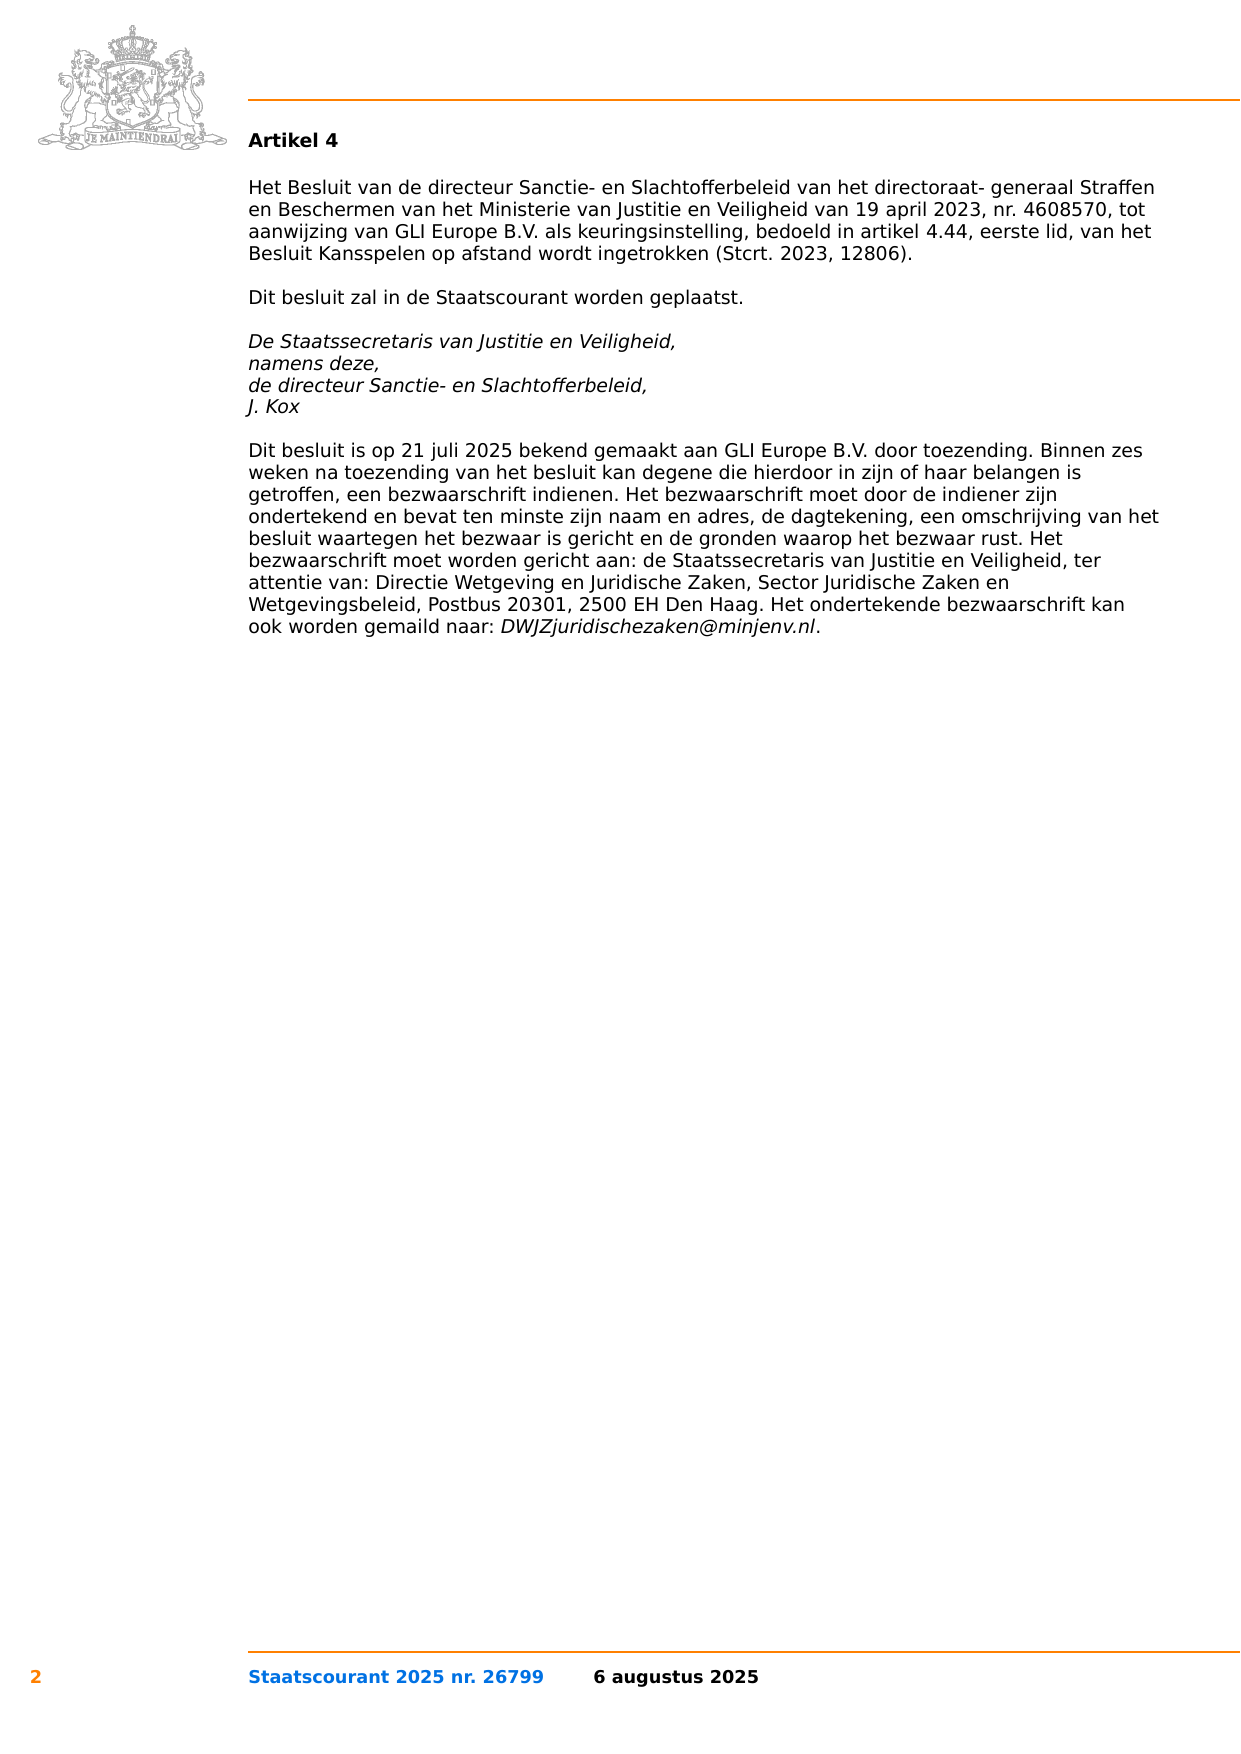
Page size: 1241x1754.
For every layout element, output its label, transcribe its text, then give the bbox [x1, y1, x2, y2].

picture [38, 25, 227, 150]
text Dit besluit zal in de Staatscourant worden geplaatst. [248, 287, 1163, 309]
text Dit besluit is op 21 juli 2025 bekend gemaakt aan GLI Europe B.V. door toezending. Binnen zes weken na toezending van het besluit kan degene die hierdoor in zijn of haar belangen is getroffen, een bezwaarschrift indienen. Het bezwaarschrift moet door de indiener zijn ondertekend en bevat ten minste zijn naam en adres, de dagtekening, een omschrijving van het besluit waartegen het bezwaar is gericht en de gronden waarop het bezwaar rust. Het bezwaarschrift moet worden gericht aan: de Staatssecretaris van Justitie en Veiligheid, ter attentie van: Directie Wetgeving en Juridische Zaken, Sector Juridische Zaken en Wetgevingsbeleid, Postbus 20301, 2500 EH Den Haag. Het ondertekende bezwaarschrift kan ook worden gemaild naar: DWJZjuridischezaken@minjenv.nl. [248, 440, 1163, 638]
text De Staatssecretaris van Justitie en Veiligheid, namens deze, de directeur Sanctie- en Slachtofferbeleid, J. Kox [248, 331, 1163, 418]
subtitle Artikel 4 [248, 130, 1163, 152]
text Het Besluit van de directeur Sanctie- en Slachtofferbeleid van het directoraat- generaal Straffen en Beschermen van het Ministerie van Justitie en Veiligheid van 19 april 2023, nr. 4608570, tot aanwijzing van GLI Europe B.V. als keuringsinstelling, bedoeld in artikel 4.44, eerste lid, van het Besluit Kansspelen op afstand wordt ingetrokken (Stcrt. 2023, 12806). [248, 177, 1163, 265]
